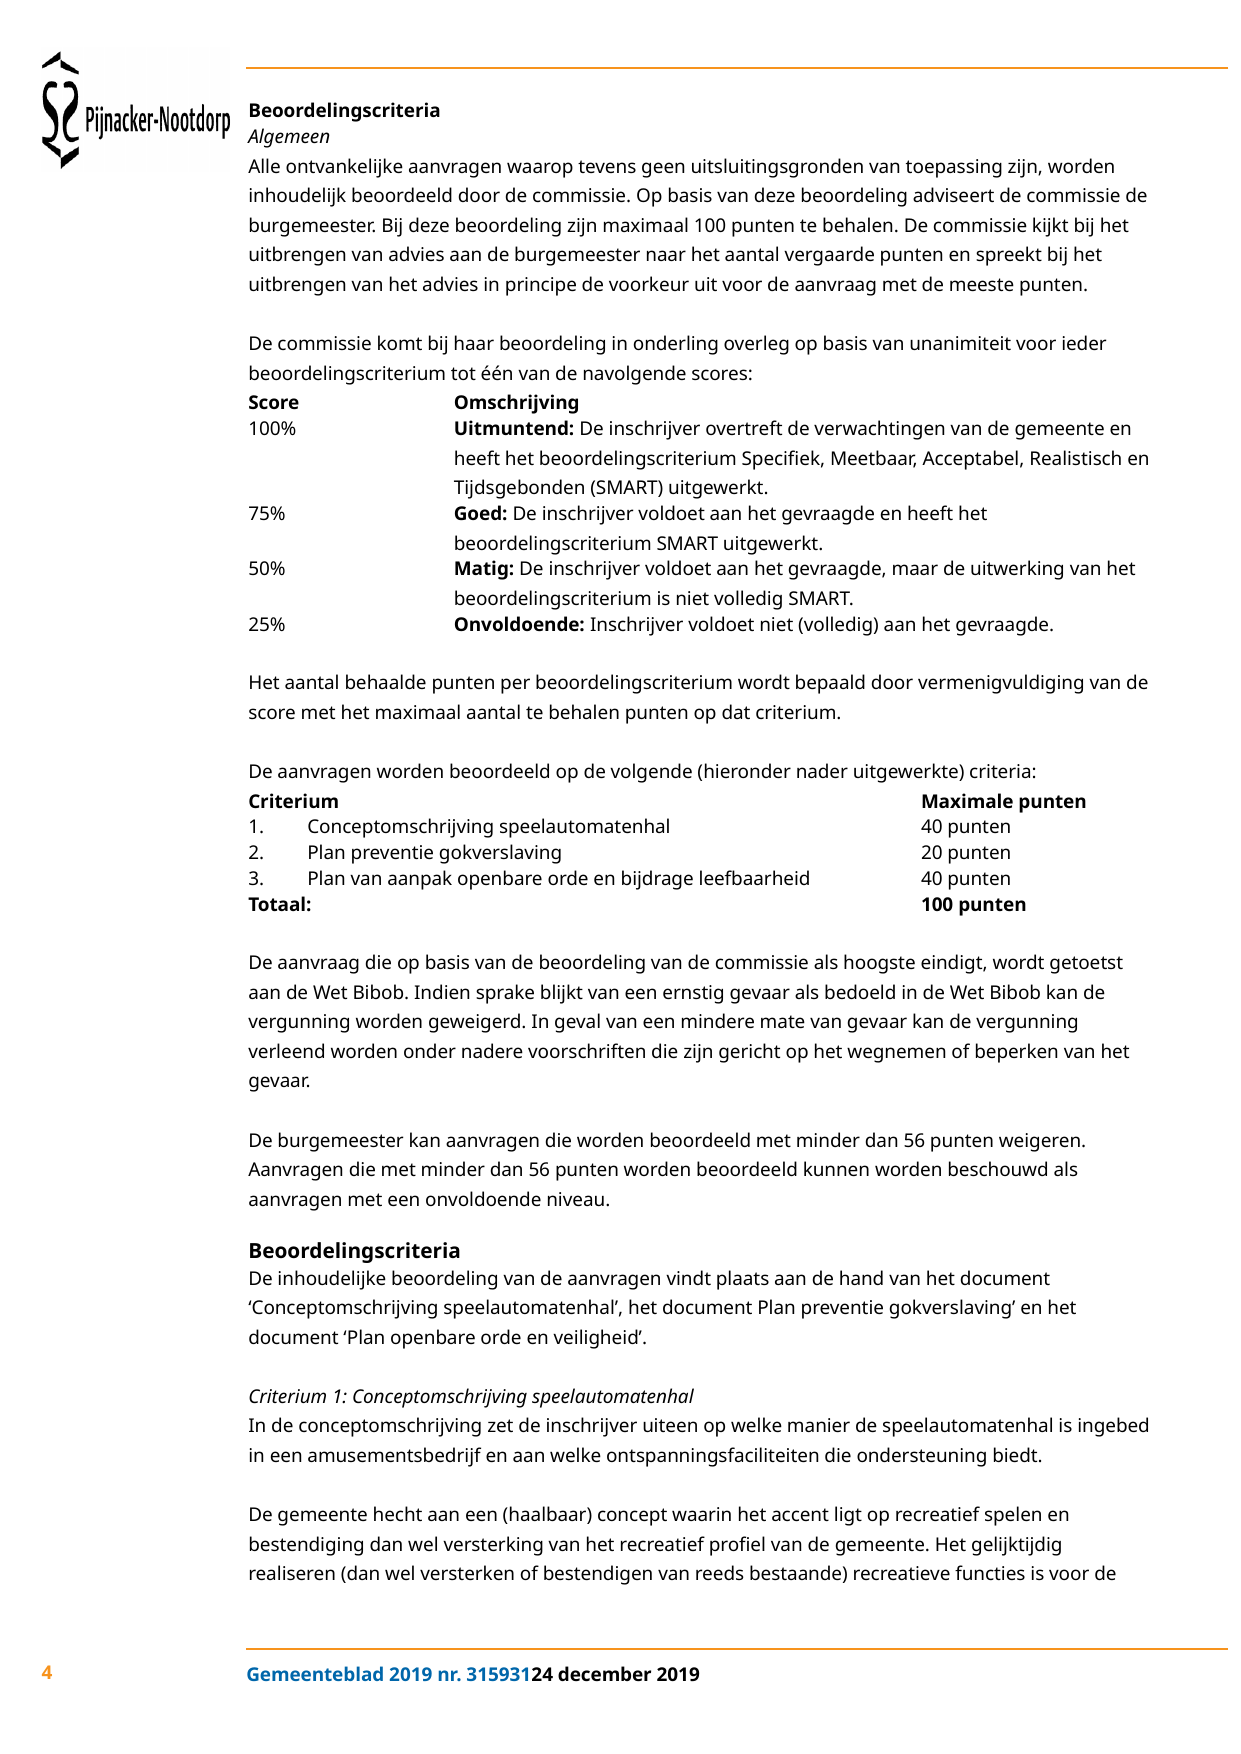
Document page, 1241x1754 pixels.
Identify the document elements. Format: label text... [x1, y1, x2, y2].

text De gemeente hecht aan een (haalbaar) concept waarin het accent ligt op recreatief spelen en bestendiging dan wel versterking van het recreatief profiel van de gemeente. Het gelijktijdig realiseren (dan wel versterken of bestendigen van reeds bestaande) recreatieve functies is voor de [248, 1501, 1152, 1586]
table_cell 40 punten [921, 865, 1152, 891]
table_cell Uitmuntend: De inschrijver overtreft de verwachtingen van de gemeente en heeft het beoordelingscriterium Specifiek, Meetbaar, Acceptabel, Realistisch en Tijdsgebonden (SMART) uitgewerkt. [454, 415, 1152, 500]
text Beoordelingscriteria [248, 1236, 1152, 1265]
picture [41, 47, 231, 172]
table_header Omschrijving [454, 390, 1152, 415]
text Algemeen [248, 123, 1152, 149]
text Criterium 1: Conceptomschrijving speelautomatenhal [248, 1383, 1152, 1409]
table_cell Matig: De inschrijver voldoet aan het gevraagde, maar de uitwerking van het beoordelingscriterium is niet volledig SMART. [454, 556, 1152, 611]
text In de conceptomschrijving zet de inschrijver uiteen op welke manier de speelautomatenhal is ingebed in een amusementsbedrijf en aan welke ontspanningsfaciliteiten die ondersteuning biedt. [248, 1413, 1152, 1468]
table_cell 100 punten [921, 891, 1152, 916]
text Beoordelingscriteria [248, 95, 1152, 123]
table_cell 50% [248, 556, 454, 611]
text Het aantal behaalde punten per beoordelingscriterium wordt bepaald door vermenigvuldiging van de score met het maximaal aantal te behalen punten op dat criterium. [248, 669, 1152, 725]
text De burgemeester kan aanvragen die worden beoordeeld met minder dan 56 punten weigeren. Aanvragen die met minder dan 56 punten worden beoordeeld kunnen worden beschouwd als aanvragen met een onvoldoende niveau. [248, 1127, 1152, 1212]
table_cell 40 punten [921, 814, 1152, 839]
table_cell Plan preventie gokverslaving [248, 839, 921, 865]
table_cell Totaal: [248, 891, 921, 916]
table_cell 100% [248, 415, 454, 500]
table_cell 75% [248, 500, 454, 556]
table_header Score [248, 390, 454, 415]
table_header Criterium [248, 788, 921, 813]
table_cell Goed: De inschrijver voldoet aan het gevraagde en heeft het beoordelingscriterium SMART uitgewerkt. [454, 500, 1152, 556]
text De commissie komt bij haar beoordeling in onderling overleg op basis van unanimiteit voor ieder beoordelingscriterium tot één van de navolgende scores: [248, 330, 1152, 386]
table_cell Conceptomschrijving speelautomatenhal [248, 814, 921, 839]
text De aanvragen worden beoordeeld op de volgende (hieronder nader uitgewerkte) criteria: [248, 758, 1152, 784]
table_cell 20 punten [921, 839, 1152, 865]
text De aanvraag die op basis van de beoordeling van de commissie als hoogste eindigt, wordt getoetst aan de Wet Bibob. Indien sprake blijkt van een ernstig gevaar als bedoeld in de Wet Bibob kan de vergunning worden geweigerd. In geval van een mindere mate van gevaar kan de vergunning verleend worden onder nadere voorschriften die zijn gericht op het wegnemen of beperken van het gevaar. [248, 949, 1152, 1093]
table_header Maximale punten [921, 788, 1152, 813]
text De inhoudelijke beoordeling van de aanvragen vindt plaats aan de hand van het document ‘Conceptomschrijving speelautomatenhal’, het document Plan preventie gokverslaving’ en het document ‘Plan openbare orde en veiligheid’. [248, 1265, 1152, 1350]
table_cell Onvoldoende: Inschrijver voldoet niet (volledig) aan het gevraagde. [454, 611, 1152, 637]
table_cell 25% [248, 611, 454, 637]
text Alle ontvankelijke aanvragen waarop tevens geen uitsluitingsgronden van toepassing zijn, worden inhoudelijk beoordeeld door de commissie. Op basis van deze beoordeling adviseert de commissie de burgemeester. Bij deze beoordeling zijn maximaal 100 punten te behalen. De commissie kijkt bij het uitbrengen van advies aan de burgemeester naar het aantal vergaarde punten en spreekt bij het uitbrengen van het advies in principe de voorkeur uit voor de aanvraag met de meeste punten. [248, 153, 1152, 297]
table_cell Plan van aanpak openbare orde en bijdrage leefbaarheid [248, 865, 921, 891]
